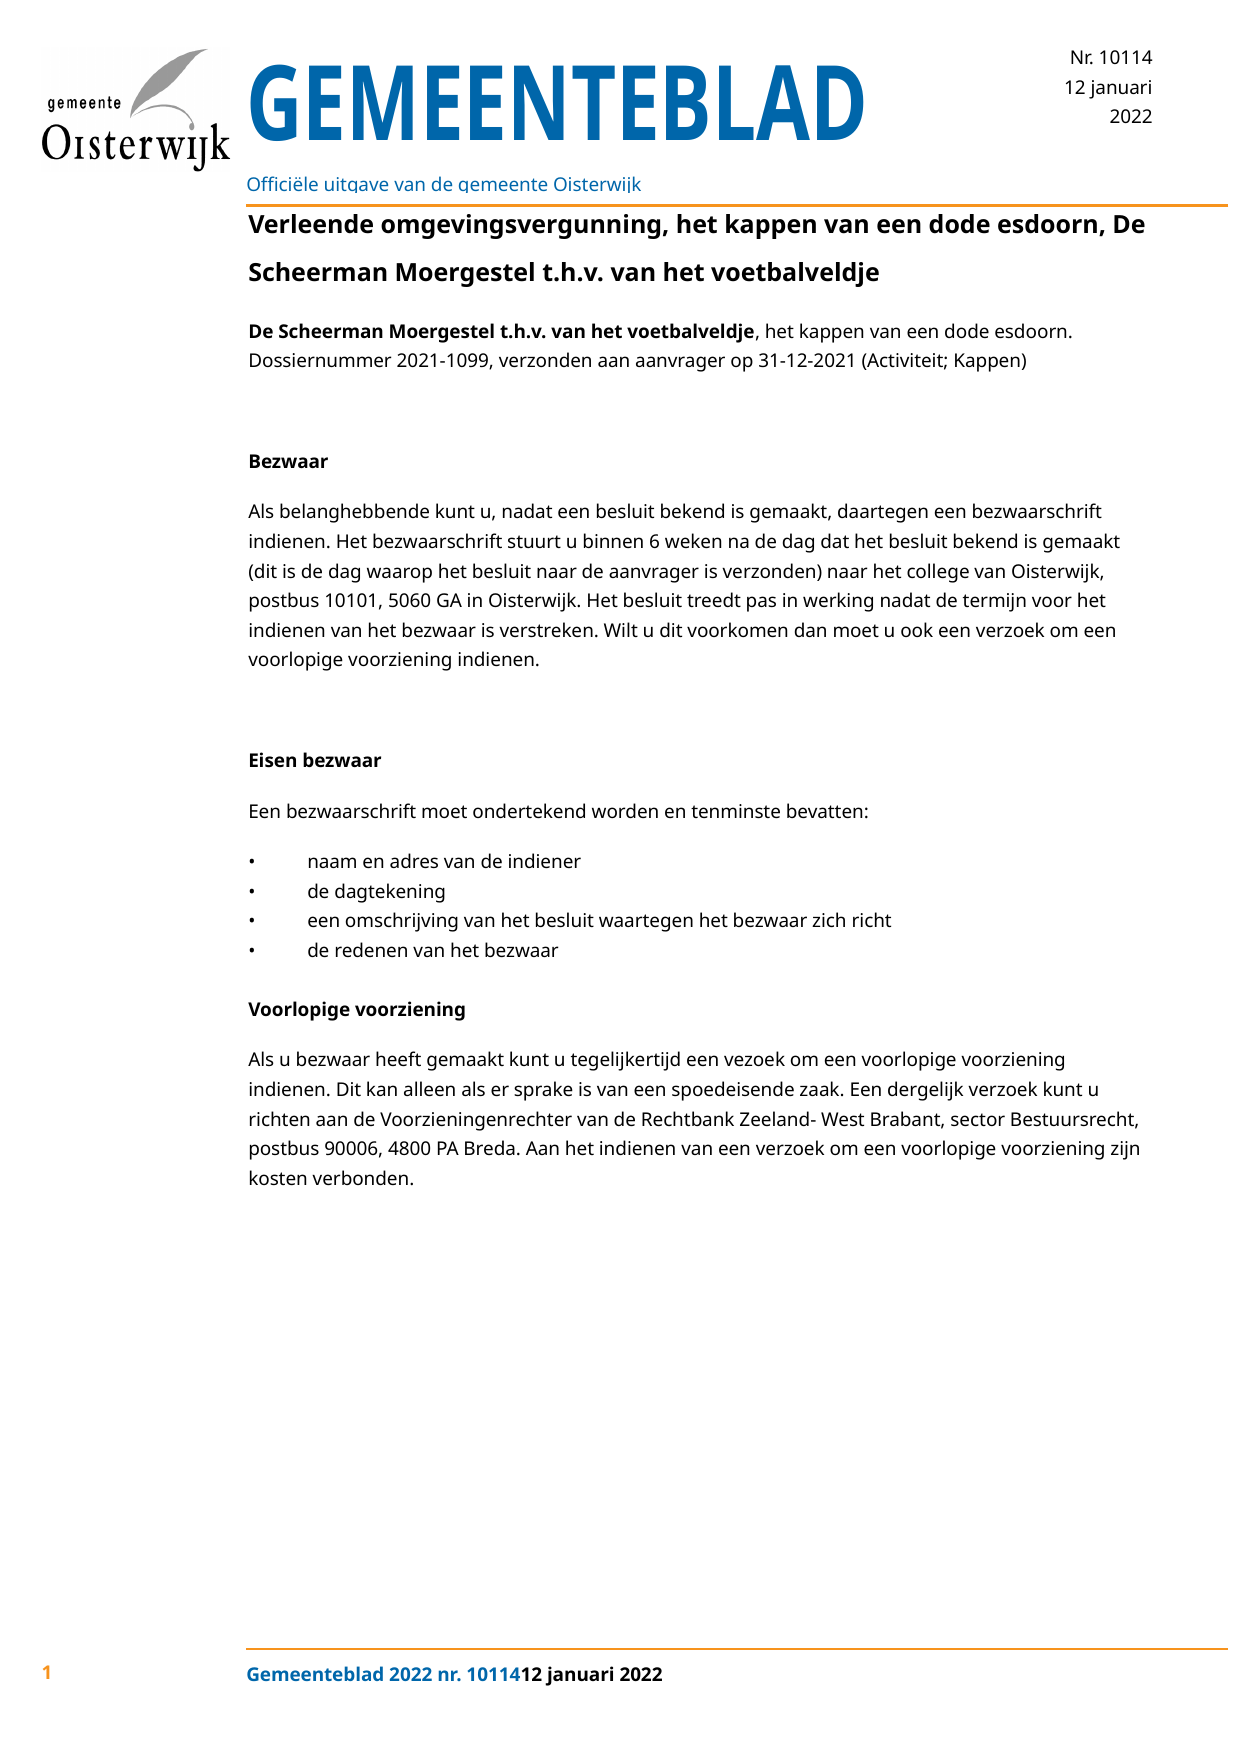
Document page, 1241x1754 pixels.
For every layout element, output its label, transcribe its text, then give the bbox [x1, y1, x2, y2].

text De Scheerman Moergestel t.h.v. van het voetbalveldje, het kappen van een dode esdoorn. Dossiernummer 2021-1099, verzonden aan aanvrager op 31-12-2021 (Activiteit; Kappen) [248, 318, 1152, 373]
text Een bezwaarschrift moet ondertekend worden en tenminste bevatten: [248, 798, 1152, 824]
text Voorlopige voorziening [248, 996, 1152, 1022]
list de dagtekening [248, 878, 1152, 904]
text Bezwaar [248, 448, 1152, 474]
picture [41, 47, 231, 172]
text Verleende omgevingsvergunning, het kappen van een dode esdoorn, De Scheerman Moergestel t.h.v. van het voetbalveldje [248, 207, 1152, 288]
text Eisen bezwaar [248, 747, 1152, 773]
list naam en adres van de indiener [248, 848, 1152, 874]
text Als u bezwaar heeft gemaakt kunt u tegelijkertijd een vezoek om een voorlopige voorziening indienen. Dit kan alleen als er sprake is van een spoedeisende zaak. Een dergelijk verzoek kunt u richten aan de Voorzieningenrechter van de Rechtbank Zeeland- West Brabant, sector Bestuursrecht, postbus 90006, 4800 PA Breda. Aan het indienen van een verzoek om een voorlopige voorziening zijn kosten verbonden. [248, 1047, 1152, 1191]
list een omschrijving van het besluit waartegen het bezwaar zich richt [248, 907, 1152, 933]
text Als belanghebbende kunt u, nadat een besluit bekend is gemaakt, daartegen een bezwaarschrift indienen. Het bezwaarschrift stuurt u binnen 6 weken na de dag dat het besluit bekend is gemaakt (dit is de dag waarop het besluit naar de aanvrager is verzonden) naar het college van Oisterwijk, postbus 10101, 5060 GA in Oisterwijk. Het besluit treedt pas in werking nadat de termijn voor het indienen van het bezwaar is verstreken. Wilt u dit voorkomen dan moet u ook een verzoek om een voorlopige voorziening indienen. [248, 499, 1152, 672]
list de redenen van het bezwaar [248, 937, 1152, 963]
